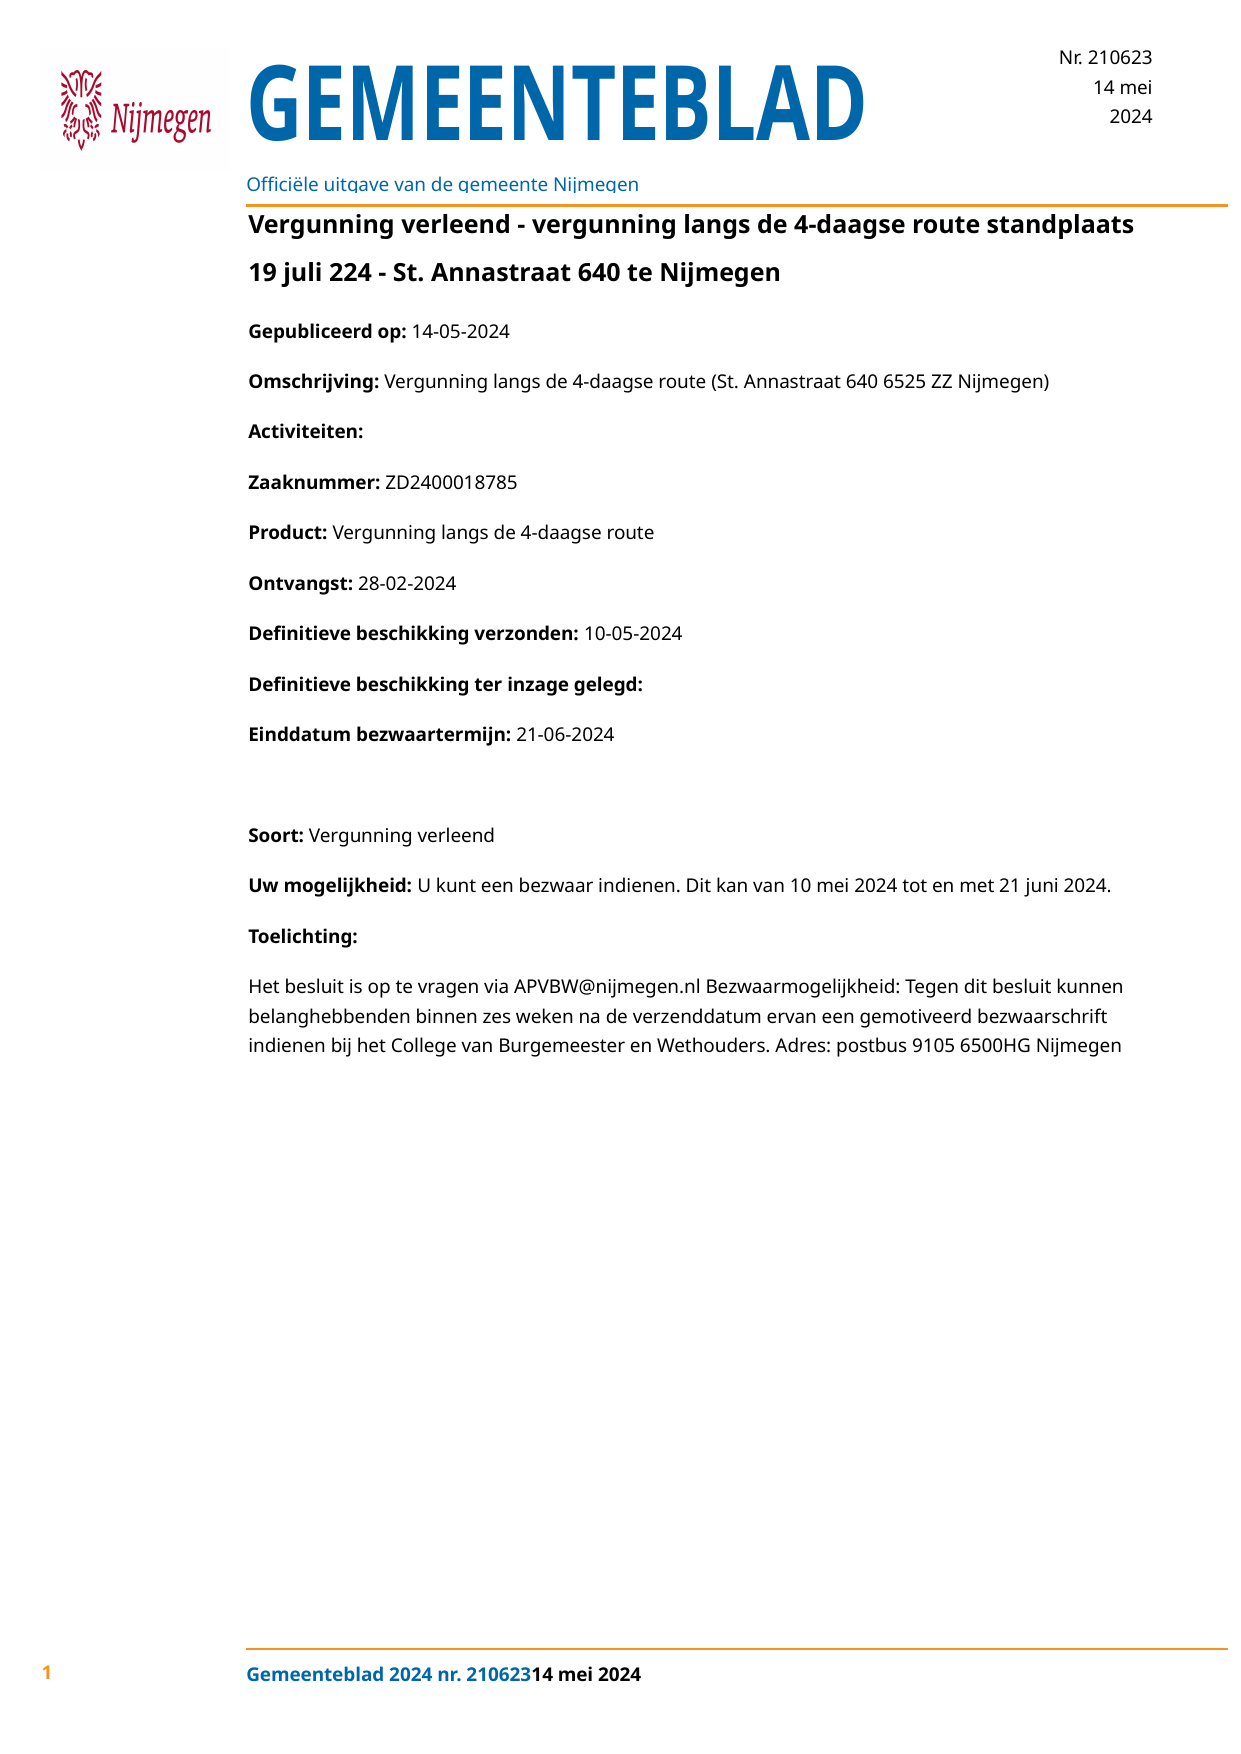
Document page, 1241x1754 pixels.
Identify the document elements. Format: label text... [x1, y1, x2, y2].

text Het besluit is op te vragen via APVBW@nijmegen.nl Bezwaarmogelijkheid: Tegen dit besluit kunnen belanghebbenden binnen zes weken na de verzenddatum ervan een gemotiveerd bezwaarschrift indienen bij het College van Burgemeester en Wethouders. Adres: postbus 9105 6500HG Nijmegen [248, 973, 1152, 1058]
text Einddatum bezwaartermijn: 21-06-2024 [248, 721, 1152, 747]
text Ontvangst: 28-02-2024 [248, 570, 1152, 596]
text Product: Vergunning langs de 4-daagse route [248, 519, 1152, 545]
text Vergunning verleend - vergunning langs de 4-daagse route standplaats 19 juli 224 - St. Annastraat 640 te Nijmegen [248, 207, 1152, 288]
text Activiteiten: [248, 419, 1152, 444]
text Toelichting: [248, 923, 1152, 949]
text Soort: Vergunning verleend [248, 822, 1152, 848]
picture [41, 47, 231, 172]
text Gepubliceerd op: 14-05-2024 [248, 318, 1152, 344]
text Zaaknummer: ZD2400018785 [248, 469, 1152, 495]
text Definitieve beschikking ter inzage gelegd: [248, 671, 1152, 697]
text Definitieve beschikking verzonden: 10-05-2024 [248, 620, 1152, 646]
text Uw mogelijkheid: U kunt een bezwaar indienen. Dit kan van 10 mei 2024 tot en met 21 juni 2024. [248, 872, 1152, 898]
text Omschrijving: Vergunning langs de 4-daagse route (St. Annastraat 640 6525 ZZ Nijmegen) [248, 368, 1152, 394]
